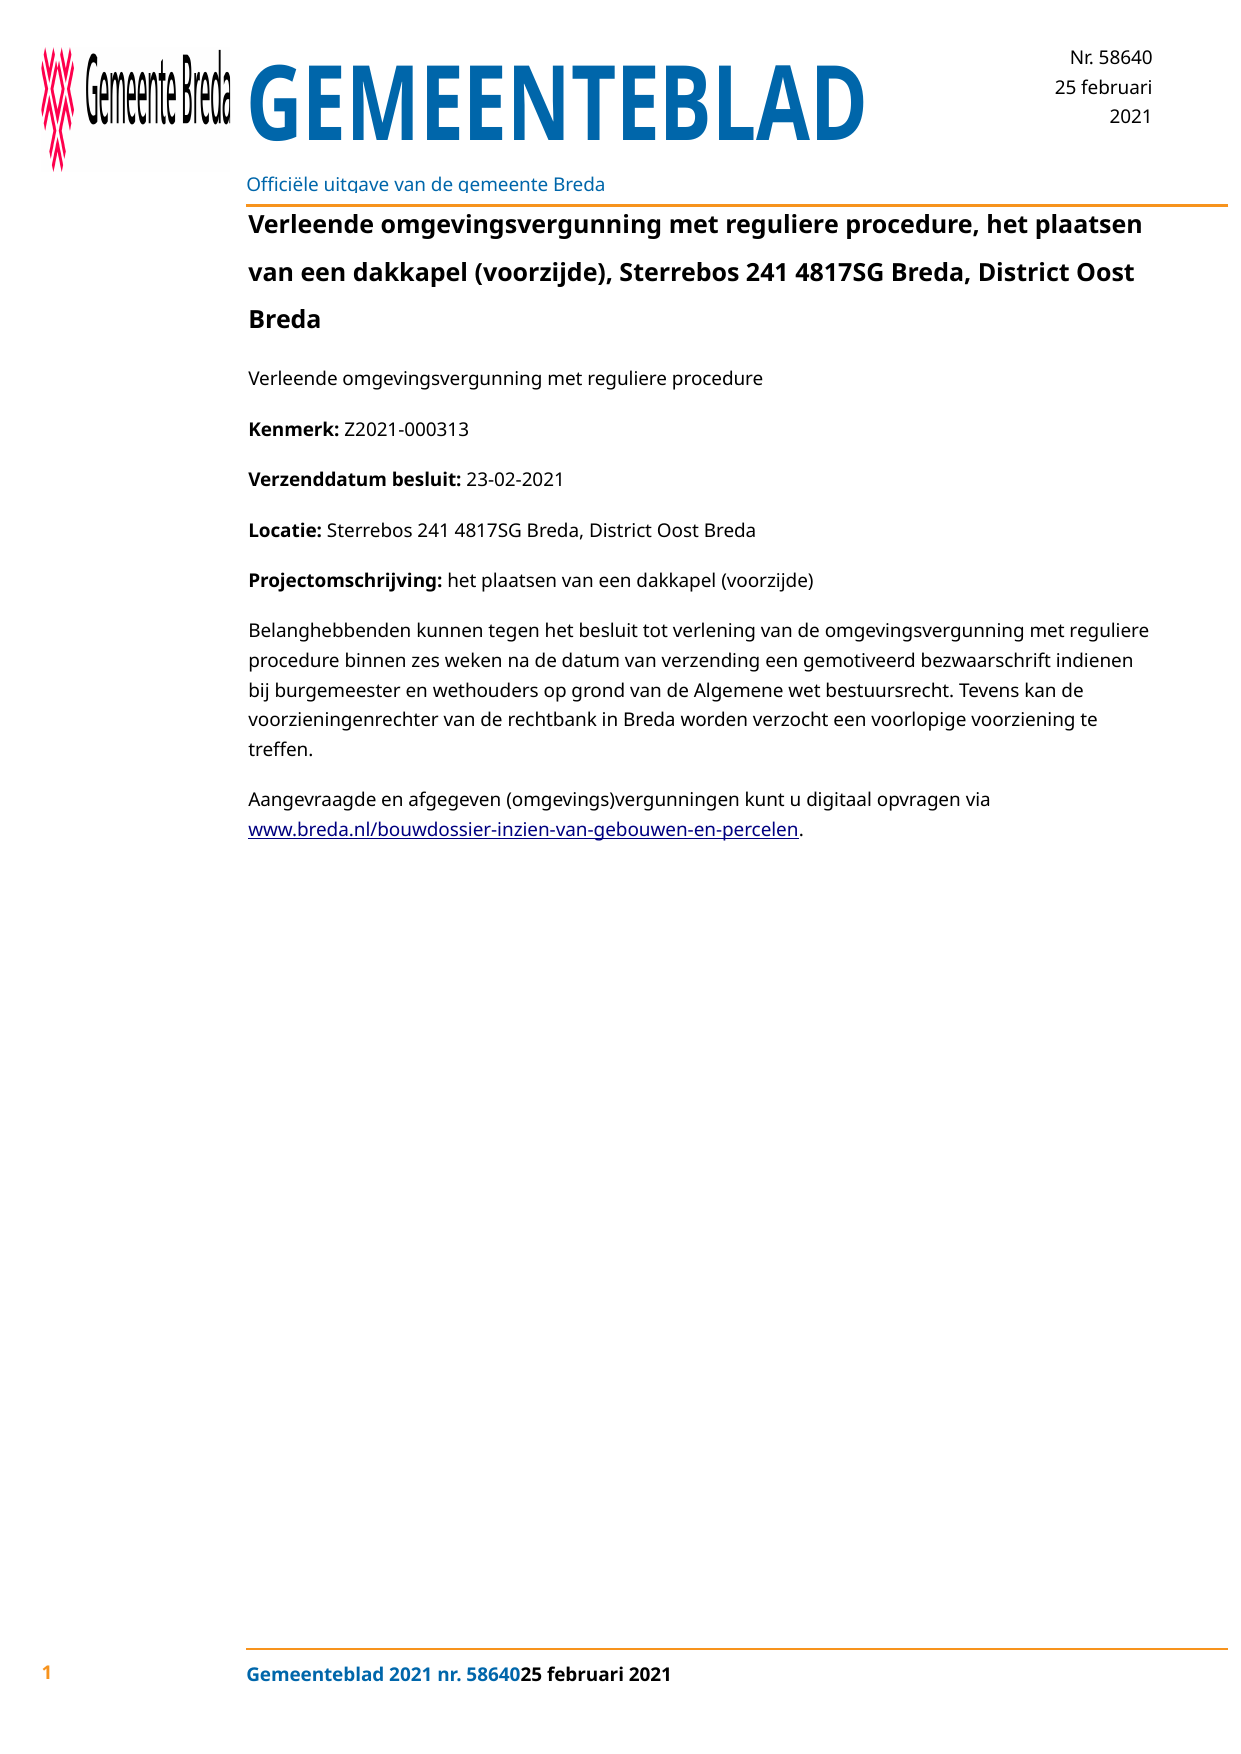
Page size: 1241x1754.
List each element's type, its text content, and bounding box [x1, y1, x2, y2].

text Verleende omgevingsvergunning met reguliere procedure, het plaatsen van een dakkapel (voorzijde), Sterrebos 241 4817SG Breda, District Oost Breda [248, 207, 1152, 336]
text Projectomschrijving: het plaatsen van een dakkapel (voorzijde) [248, 567, 1152, 593]
text Verzenddatum besluit: 23-02-2021 [248, 466, 1152, 492]
text Locatie: Sterrebos 241 4817SG Breda, District Oost Breda [248, 517, 1152, 542]
text Belanghebbenden kunnen tegen het besluit tot verlening van de omgevingsvergunning met reguliere procedure binnen zes weken na de datum van verzending een gemotiveerd bezwaarschrift indienen bij burgemeester en wethouders op grond van de Algemene wet bestuursrecht. Tevens kan de voorzieningenrechter van de rechtbank in Breda worden verzocht een voorlopige voorziening te treffen. [248, 618, 1152, 762]
text Kenmerk: Z2021-000313 [248, 416, 1152, 442]
picture [41, 47, 231, 172]
text Verleende omgevingsvergunning met reguliere procedure [248, 366, 1152, 391]
text Aangevraagde en afgegeven (omgevings)vergunningen kunt u digitaal opvragen via www.breda.nl/bouwdossier-inzien-van-gebouwen-en-percelen. [248, 786, 1152, 842]
